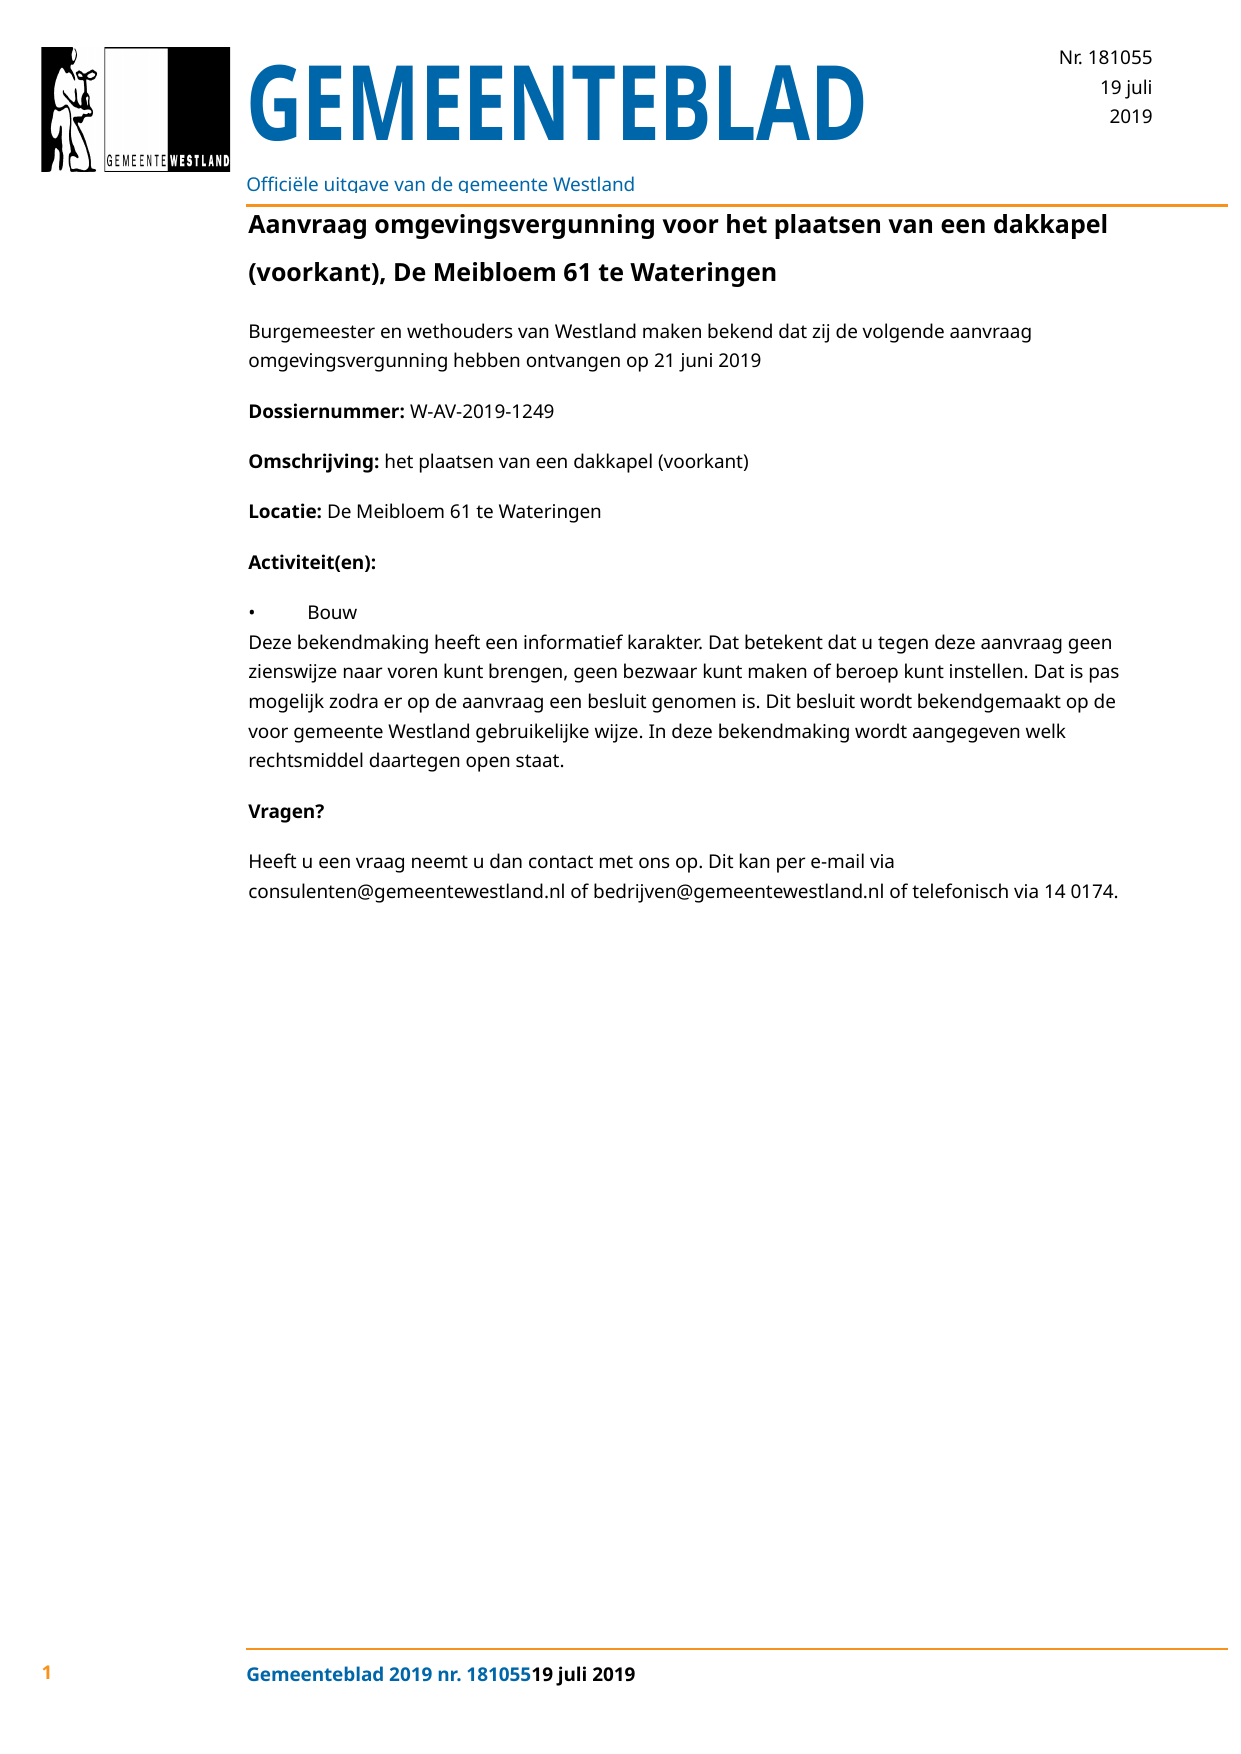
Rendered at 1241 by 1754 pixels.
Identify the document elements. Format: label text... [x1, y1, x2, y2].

text Dossiernummer: W-AV-2019-1249 [248, 398, 1152, 424]
text Aanvraag omgevingsvergunning voor het plaatsen van een dakkapel (voorkant), De Meibloem 61 te Wateringen [248, 207, 1152, 288]
text Activiteit(en): [248, 549, 1152, 575]
text Vragen? [248, 798, 1152, 824]
list Bouw [248, 599, 1152, 625]
text Omschrijving: het plaatsen van een dakkapel (voorkant) [248, 448, 1152, 474]
text Heeft u een vraag neemt u dan contact met ons op. Dit kan per e-mail via consulenten@gemeentewestland.nl of bedrijven@gemeentewestland.nl of telefonisch via 14 0174. [248, 848, 1152, 904]
picture [41, 47, 231, 172]
text Deze bekendmaking heeft een informatief karakter. Dat betekent dat u tegen deze aanvraag geen zienswijze naar voren kunt brengen, geen bezwaar kunt maken of beroep kunt instellen. Dat is pas mogelijk zodra er op de aanvraag een besluit genomen is. Dit besluit wordt bekendgemaakt op de voor gemeente Westland gebruikelijke wijze. In deze bekendmaking wordt aangegeven welk rechtsmiddel daartegen open staat. [248, 629, 1152, 773]
text Locatie: De Meibloem 61 te Wateringen [248, 499, 1152, 524]
text Burgemeester en wethouders van Westland maken bekend dat zij de volgende aanvraag omgevingsvergunning hebben ontvangen op 21 juni 2019 [248, 318, 1152, 373]
